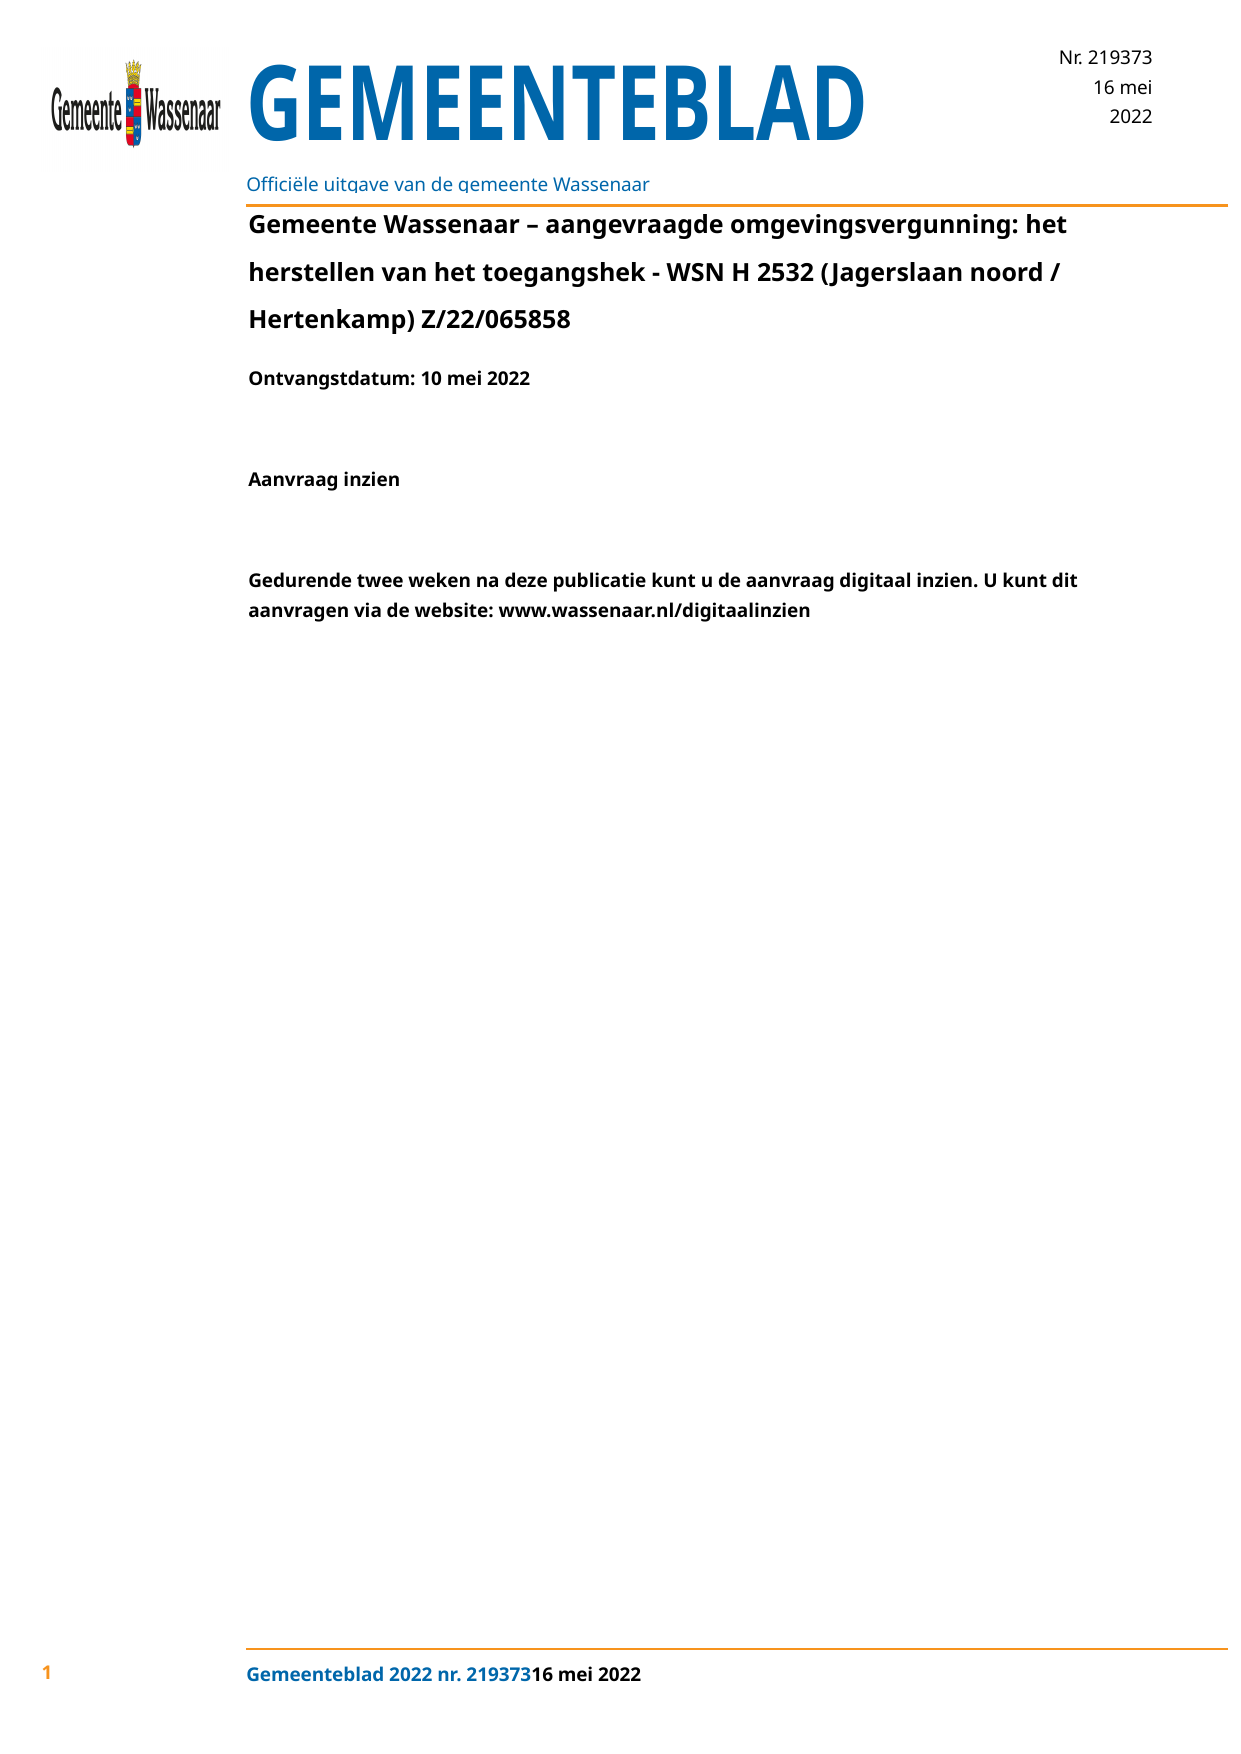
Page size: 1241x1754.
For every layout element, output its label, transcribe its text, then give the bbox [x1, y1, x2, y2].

text Aanvraag inzien [248, 466, 1152, 492]
picture [41, 47, 231, 172]
text Gemeente Wassenaar – aangevraagde omgevingsvergunning: het herstellen van het toegangshek - WSN H 2532 (Jagerslaan noord / Hertenkamp) Z/22/065858 [248, 207, 1152, 336]
text Ontvangstdatum: 10 mei 2022 [248, 366, 1152, 391]
text Gedurende twee weken na deze publicatie kunt u de aanvraag digitaal inzien. U kunt dit aanvragen via de website: www.wassenaar.nl/digitaalinzien [248, 567, 1152, 622]
